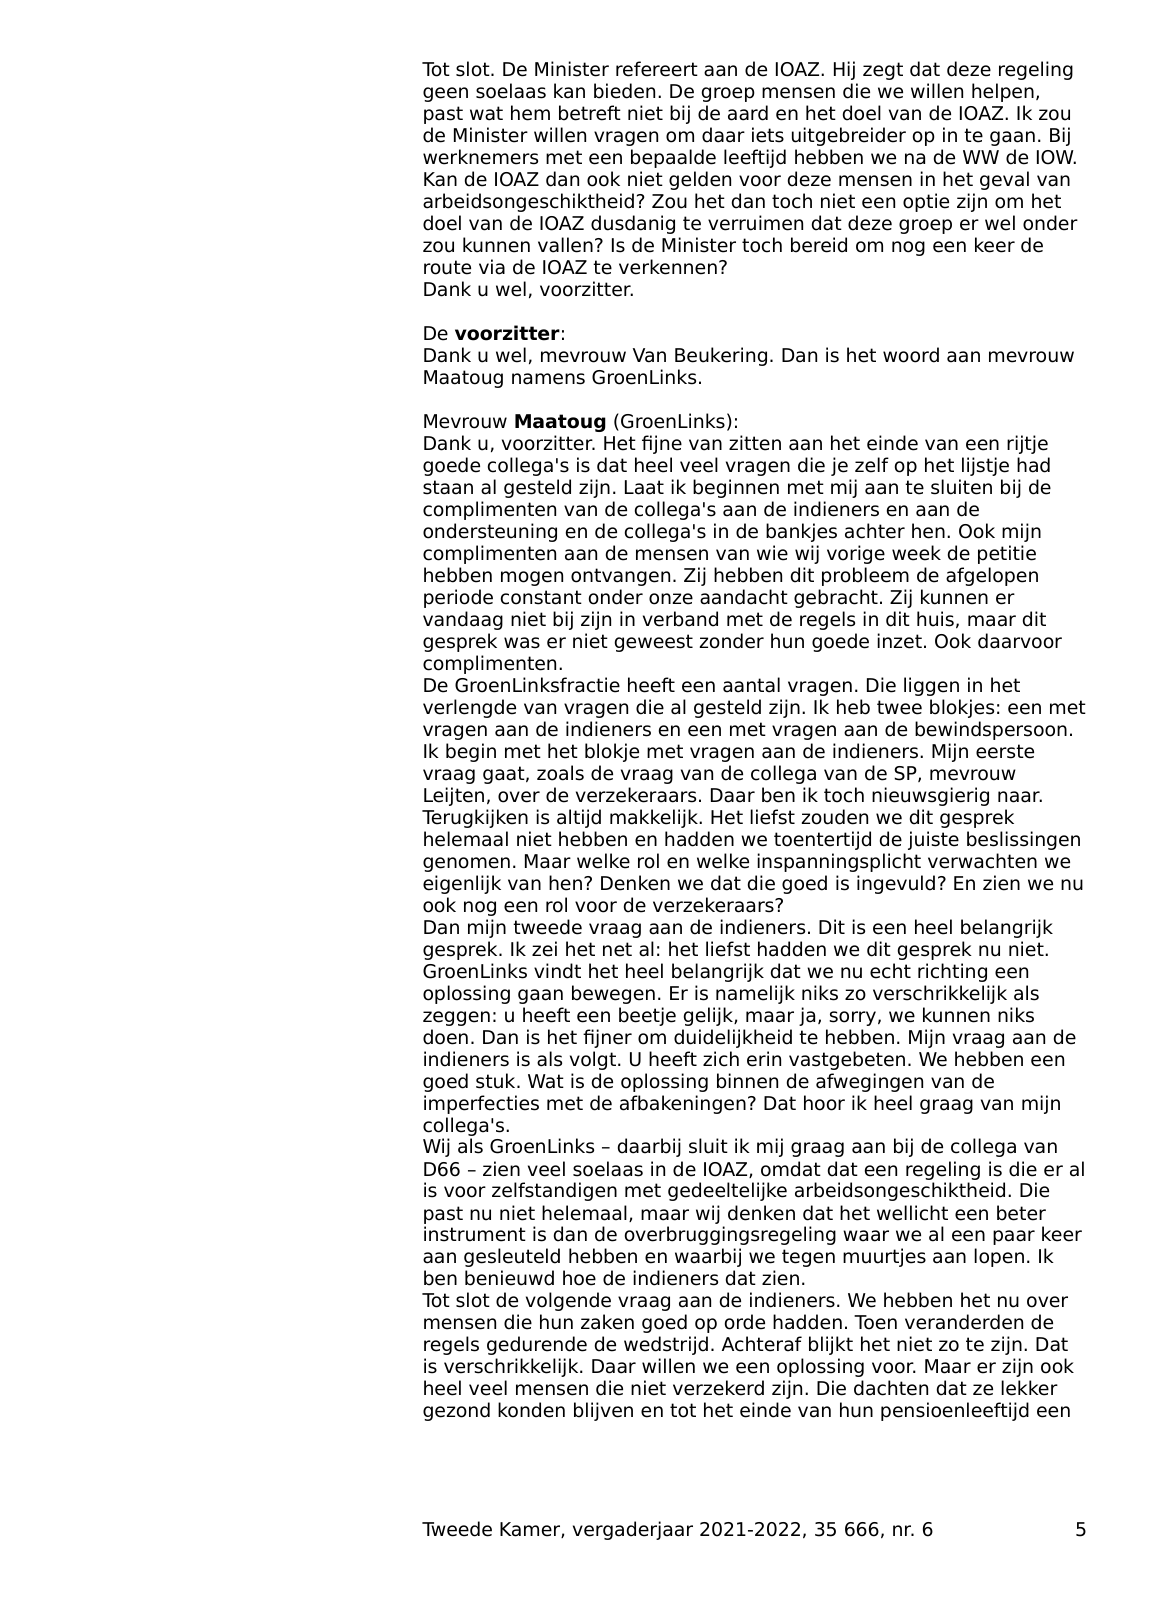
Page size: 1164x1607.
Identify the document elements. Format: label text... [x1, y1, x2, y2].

text Tot slot. De Minister refereert aan de IOAZ. Hij zegt dat deze regeling geen soelaas kan bieden. De groep mensen die we willen helpen, past wat hem betreft niet bij de aard en het doel van de IOAZ. Ik zou de Minister willen vragen om daar iets uitgebreider op in te gaan. Bij werknemers met een bepaalde leeftijd hebben we na de WW de IOW. Kan de IOAZ dan ook niet gelden voor deze mensen in het geval van arbeidsongeschiktheid? Zou het dan toch niet een optie zijn om het doel van de IOAZ dusdanig te verruimen dat deze groep er wel onder zou kunnen vallen? Is de Minister toch bereid om nog een keer de route via de IOAZ te verkennen? [422, 59, 1087, 279]
text Wij als GroenLinks – daarbij sluit ik mij graag aan bij de collega van D66 – zien veel soelaas in de IOAZ, omdat dat een regeling is die er al is voor zelfstandigen met gedeeltelijke arbeidsongeschiktheid. Die past nu niet helemaal, maar wij denken dat het wellicht een beter instrument is dan de overbruggingsregeling waar we al een paar keer aan gesleuteld hebben en waarbij we tegen muurtjes aan lopen. Ik ben benieuwd hoe de indieners dat zien. [422, 1136, 1087, 1290]
text Dank u, voorzitter. Het fijne van zitten aan het einde van een rijtje goede collega's is dat heel veel vragen die je zelf op het lijstje had staan al gesteld zijn. Laat ik beginnen met mij aan te sluiten bij de complimenten van de collega's aan de indieners en aan de ondersteuning en de collega's in de bankjes achter hen. Ook mijn complimenten aan de mensen van wie wij vorige week de petitie hebben mogen ontvangen. Zij hebben dit probleem de afgelopen periode constant onder onze aandacht gebracht. Zij kunnen er vandaag niet bij zijn in verband met de regels in dit huis, maar dit gesprek was er niet geweest zonder hun goede inzet. Ook daarvoor complimenten. [422, 433, 1087, 675]
text Mevrouw Maatoug (GroenLinks): [422, 411, 1087, 433]
text De voorzitter: [422, 323, 1087, 345]
text De GroenLinksfractie heeft een aantal vragen. Die liggen in het verlengde van vragen die al gesteld zijn. Ik heb twee blokjes: een met vragen aan de indieners en een met vragen aan de bewindspersoon. Ik begin met het blokje met vragen aan de indieners. Mijn eerste vraag gaat, zoals de vraag van de collega van de SP, mevrouw Leijten, over de verzekeraars. Daar ben ik toch nieuwsgierig naar. Terugkijken is altijd makkelijk. Het liefst zouden we dit gesprek helemaal niet hebben en hadden we toentertijd de juiste beslissingen genomen. Maar welke rol en welke inspanningsplicht verwachten we eigenlijk van hen? Denken we dat die goed is ingevuld? En zien we nu ook nog een rol voor de verzekeraars? [422, 675, 1087, 917]
text Dank u wel, mevrouw Van Beukering. Dan is het woord aan mevrouw Maatoug namens GroenLinks. [422, 345, 1087, 389]
text Dan mijn tweede vraag aan de indieners. Dit is een heel belangrijk gesprek. Ik zei het net al: het liefst hadden we dit gesprek nu niet. GroenLinks vindt het heel belangrijk dat we nu echt richting een oplossing gaan bewegen. Er is namelijk niks zo verschrikkelijk als zeggen: u heeft een beetje gelijk, maar ja, sorry, we kunnen niks doen. Dan is het fijner om duidelijkheid te hebben. Mijn vraag aan de indieners is als volgt. U heeft zich erin vastgebeten. We hebben een goed stuk. Wat is de oplossing binnen de afwegingen van de imperfecties met de afbakeningen? Dat hoor ik heel graag van mijn collega's. [422, 917, 1087, 1136]
text Tot slot de volgende vraag aan de indieners. We hebben het nu over mensen die hun zaken goed op orde hadden. Toen veranderden de regels gedurende de wedstrijd. Achteraf blijkt het niet zo te zijn. Dat is verschrikkelijk. Daar willen we een oplossing voor. Maar er zijn ook heel veel mensen die niet verzekerd zijn. Die dachten dat ze lekker gezond konden blijven en tot het einde van hun pensioenleeftijd een [422, 1290, 1087, 1422]
text Dank u wel, voorzitter. [422, 279, 1087, 301]
